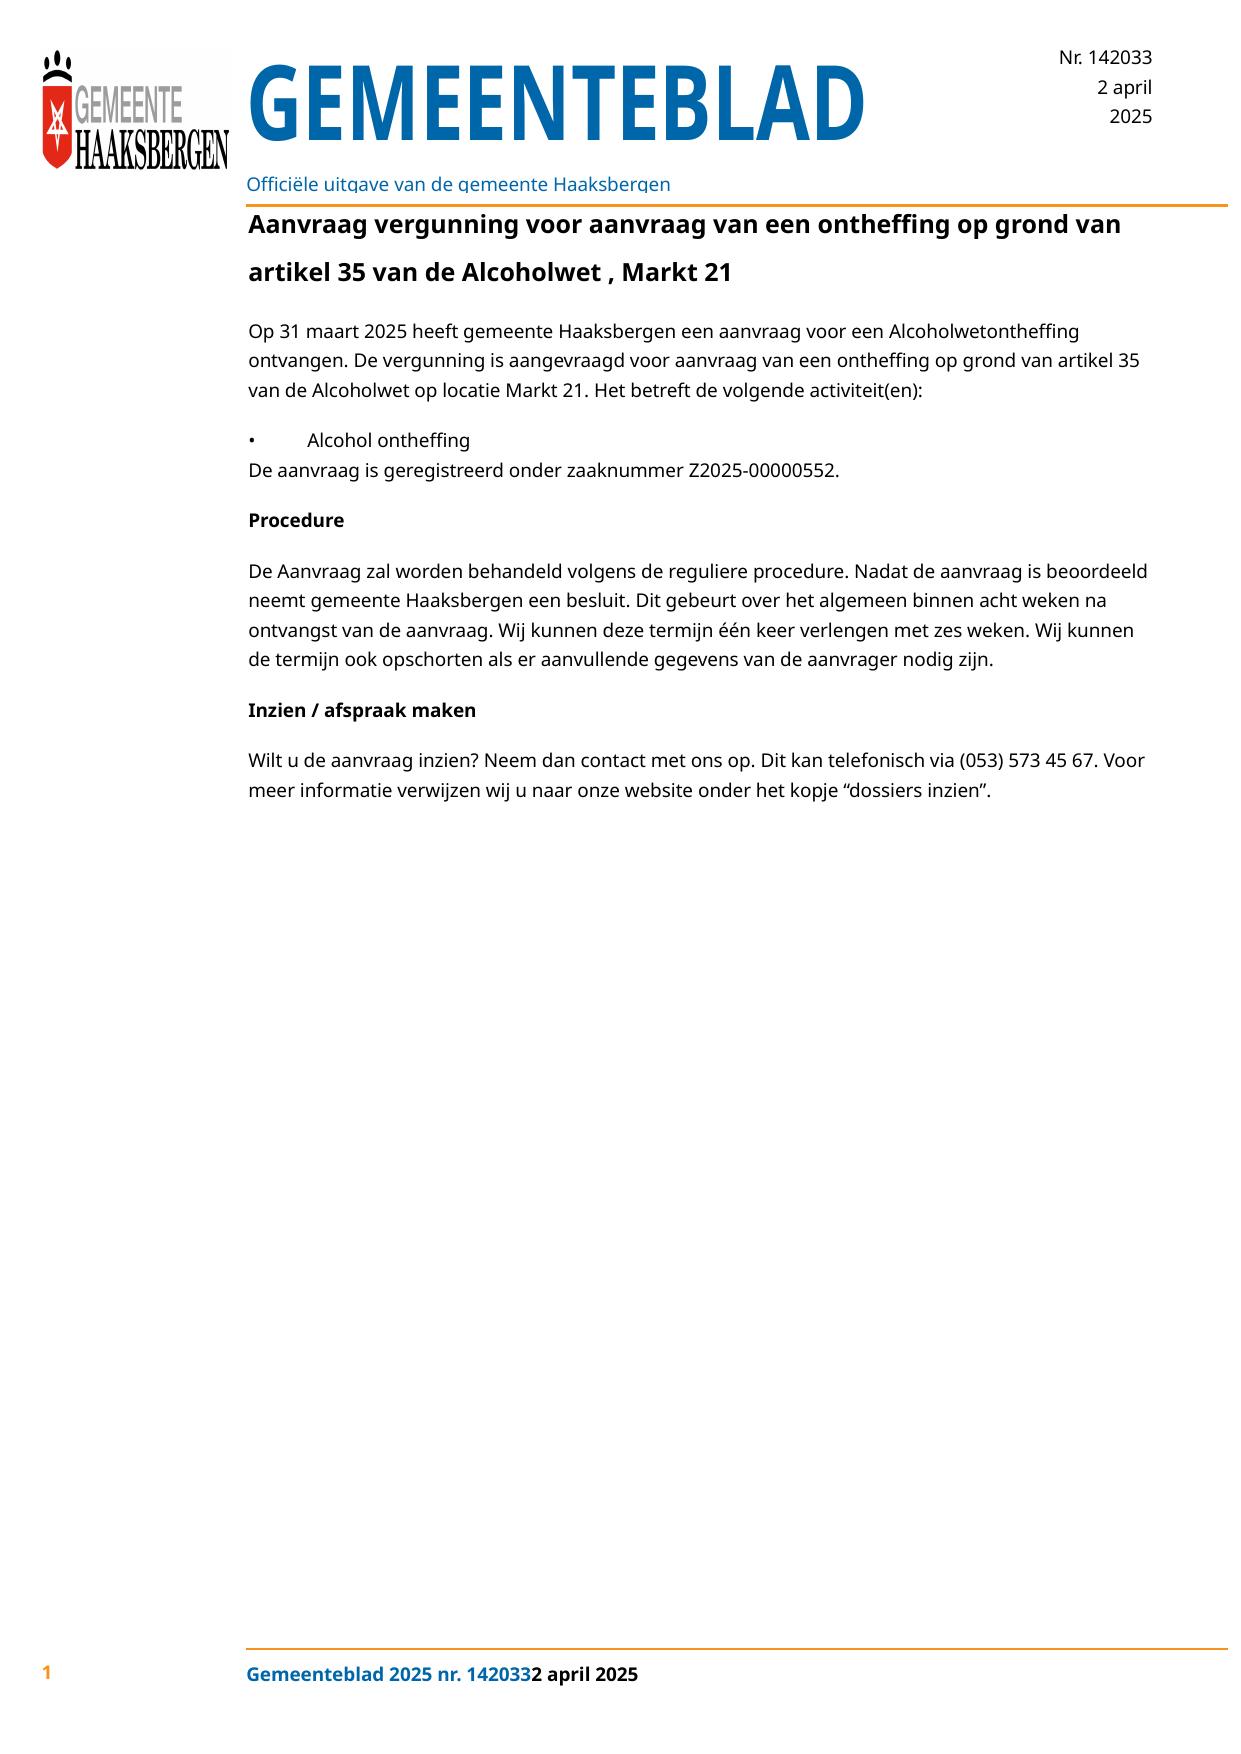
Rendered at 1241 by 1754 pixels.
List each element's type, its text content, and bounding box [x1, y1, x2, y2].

picture [41, 47, 231, 172]
text Aanvraag vergunning voor aanvraag van een ontheffing op grond van artikel 35 van de Alcoholwet , Markt 21 [248, 207, 1152, 288]
list Alcohol ontheffing [248, 427, 1152, 453]
text Inzien / afspraak maken [248, 697, 1152, 723]
text Wilt u de aanvraag inzien? Neem dan contact met ons op. Dit kan telefonisch via (053) 573 45 67. Voor meer informatie verwijzen wij u naar onze website onder het kopje “dossiers inzien”. [248, 747, 1152, 803]
text Op 31 maart 2025 heeft gemeente Haaksbergen een aanvraag voor een Alcoholwetontheffing ontvangen. De vergunning is aangevraagd voor aanvraag van een ontheffing op grond van artikel 35 van de Alcoholwet op locatie Markt 21. Het betreft de volgende activiteit(en): [248, 318, 1152, 403]
text De Aanvraag zal worden behandeld volgens de reguliere procedure. Nadat de aanvraag is beoordeeld neemt gemeente Haaksbergen een besluit. Dit gebeurt over het algemeen binnen acht weken na ontvangst van de aanvraag. Wij kunnen deze termijn één keer verlengen met zes weken. Wij kunnen de termijn ook opschorten als er aanvullende gegevens van de aanvrager nodig zijn. [248, 558, 1152, 672]
text De aanvraag is geregistreerd onder zaaknummer Z2025-00000552. [248, 457, 1152, 483]
text Procedure [248, 507, 1152, 533]
